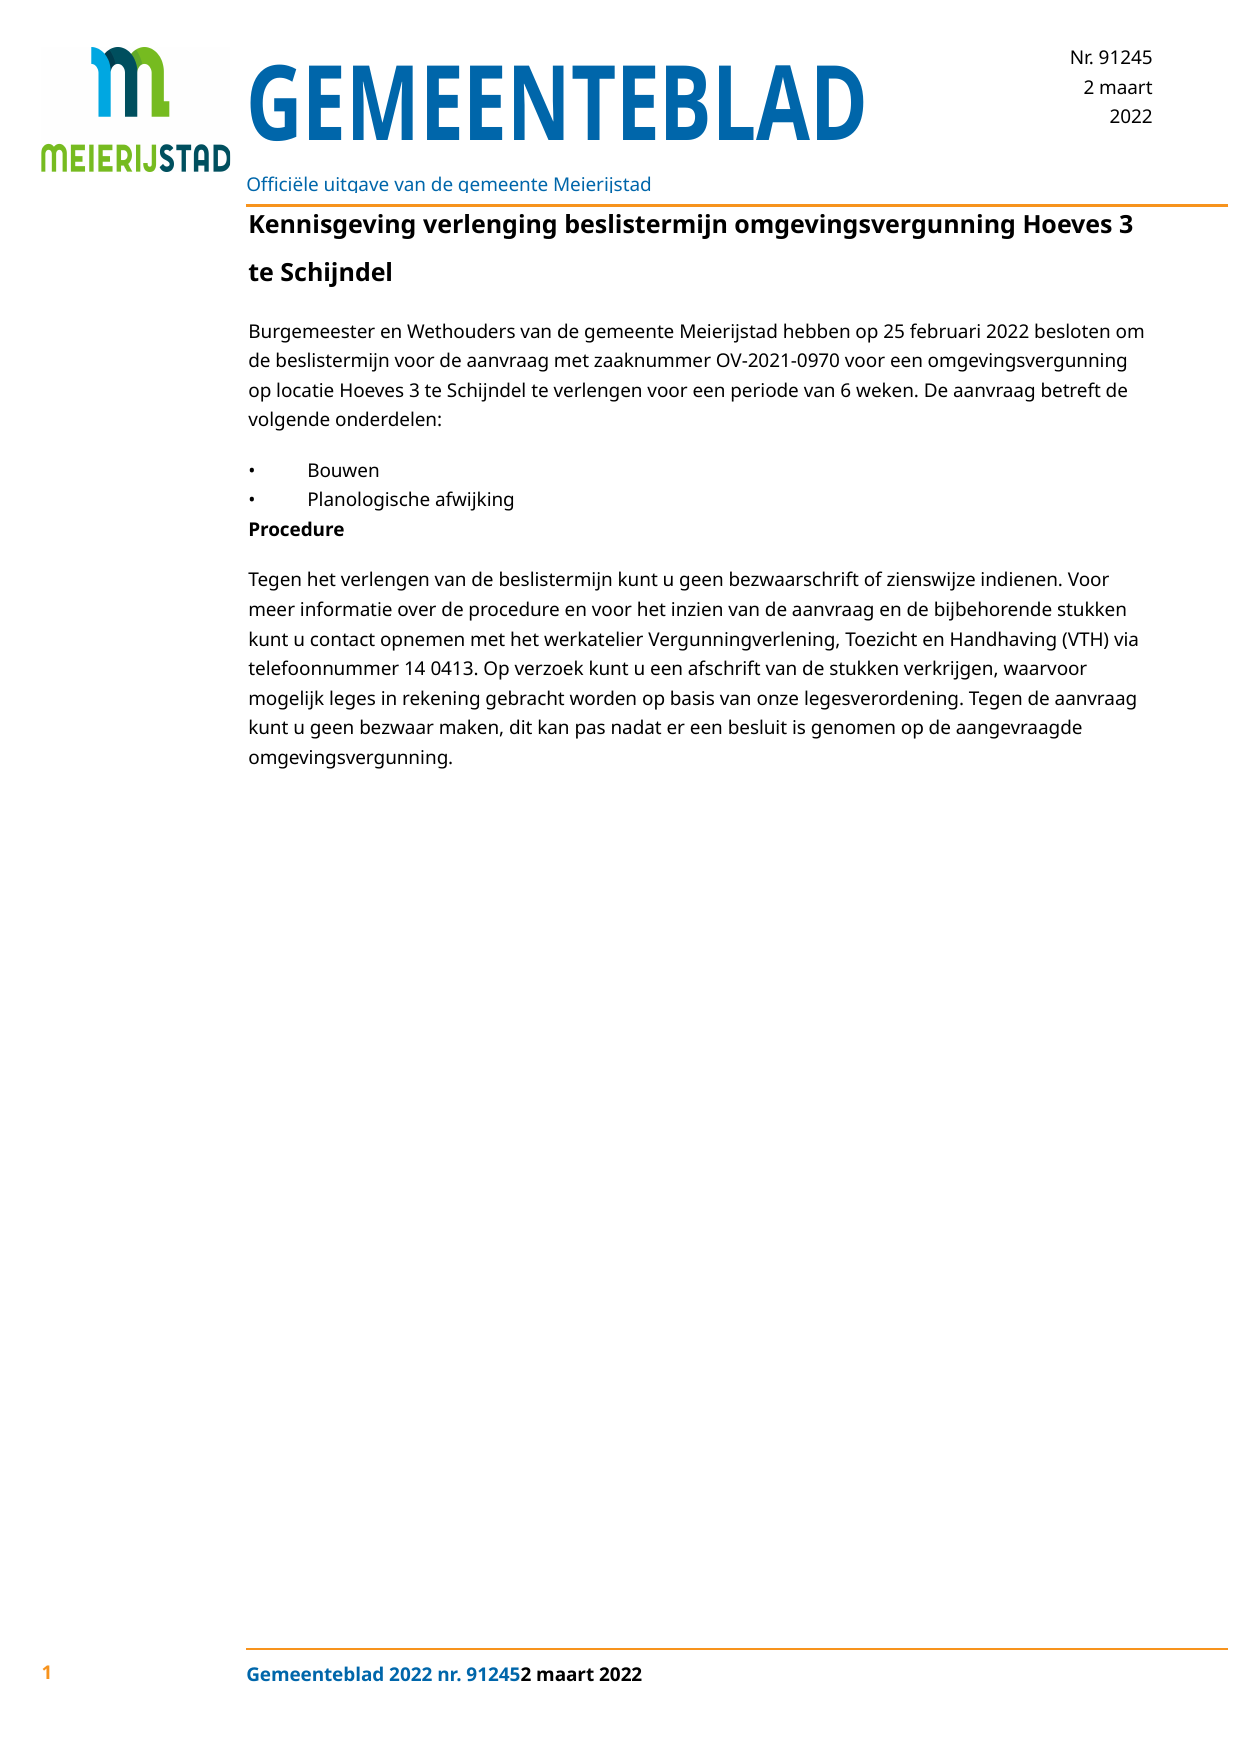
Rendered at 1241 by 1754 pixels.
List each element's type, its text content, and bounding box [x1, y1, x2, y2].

text Burgemeester en Wethouders van de gemeente Meierijstad hebben op 25 februari 2022 besloten om de beslistermijn voor de aanvraag met zaaknummer OV-2021-0970 voor een omgevingsvergunning op locatie Hoeves 3 te Schijndel te verlengen voor een periode van 6 weken. De aanvraag betreft de volgende onderdelen: [248, 318, 1152, 432]
picture [41, 47, 231, 172]
text Procedure [248, 516, 1152, 542]
list Planologische afwijking [248, 487, 1152, 512]
text Tegen het verlengen van de beslistermijn kunt u geen bezwaarschrift of zienswijze indienen. Voor meer informatie over de procedure en voor het inzien van de aanvraag en de bijbehorende stukken kunt u contact opnemen met het werkatelier Vergunningverlening, Toezicht en Handhaving (VTH) via telefoonnummer 14 0413. Op verzoek kunt u een afschrift van de stukken verkrijgen, waarvoor mogelijk leges in rekening gebracht worden op basis van onze legesverordening. Tegen de aanvraag kunt u geen bezwaar maken, dit kan pas nadat er een besluit is genomen op de aangevraagde omgevingsvergunning. [248, 567, 1152, 770]
list Bouwen [248, 457, 1152, 483]
text Kennisgeving verlenging beslistermijn omgevingsvergunning Hoeves 3 te Schijndel [248, 207, 1152, 288]
